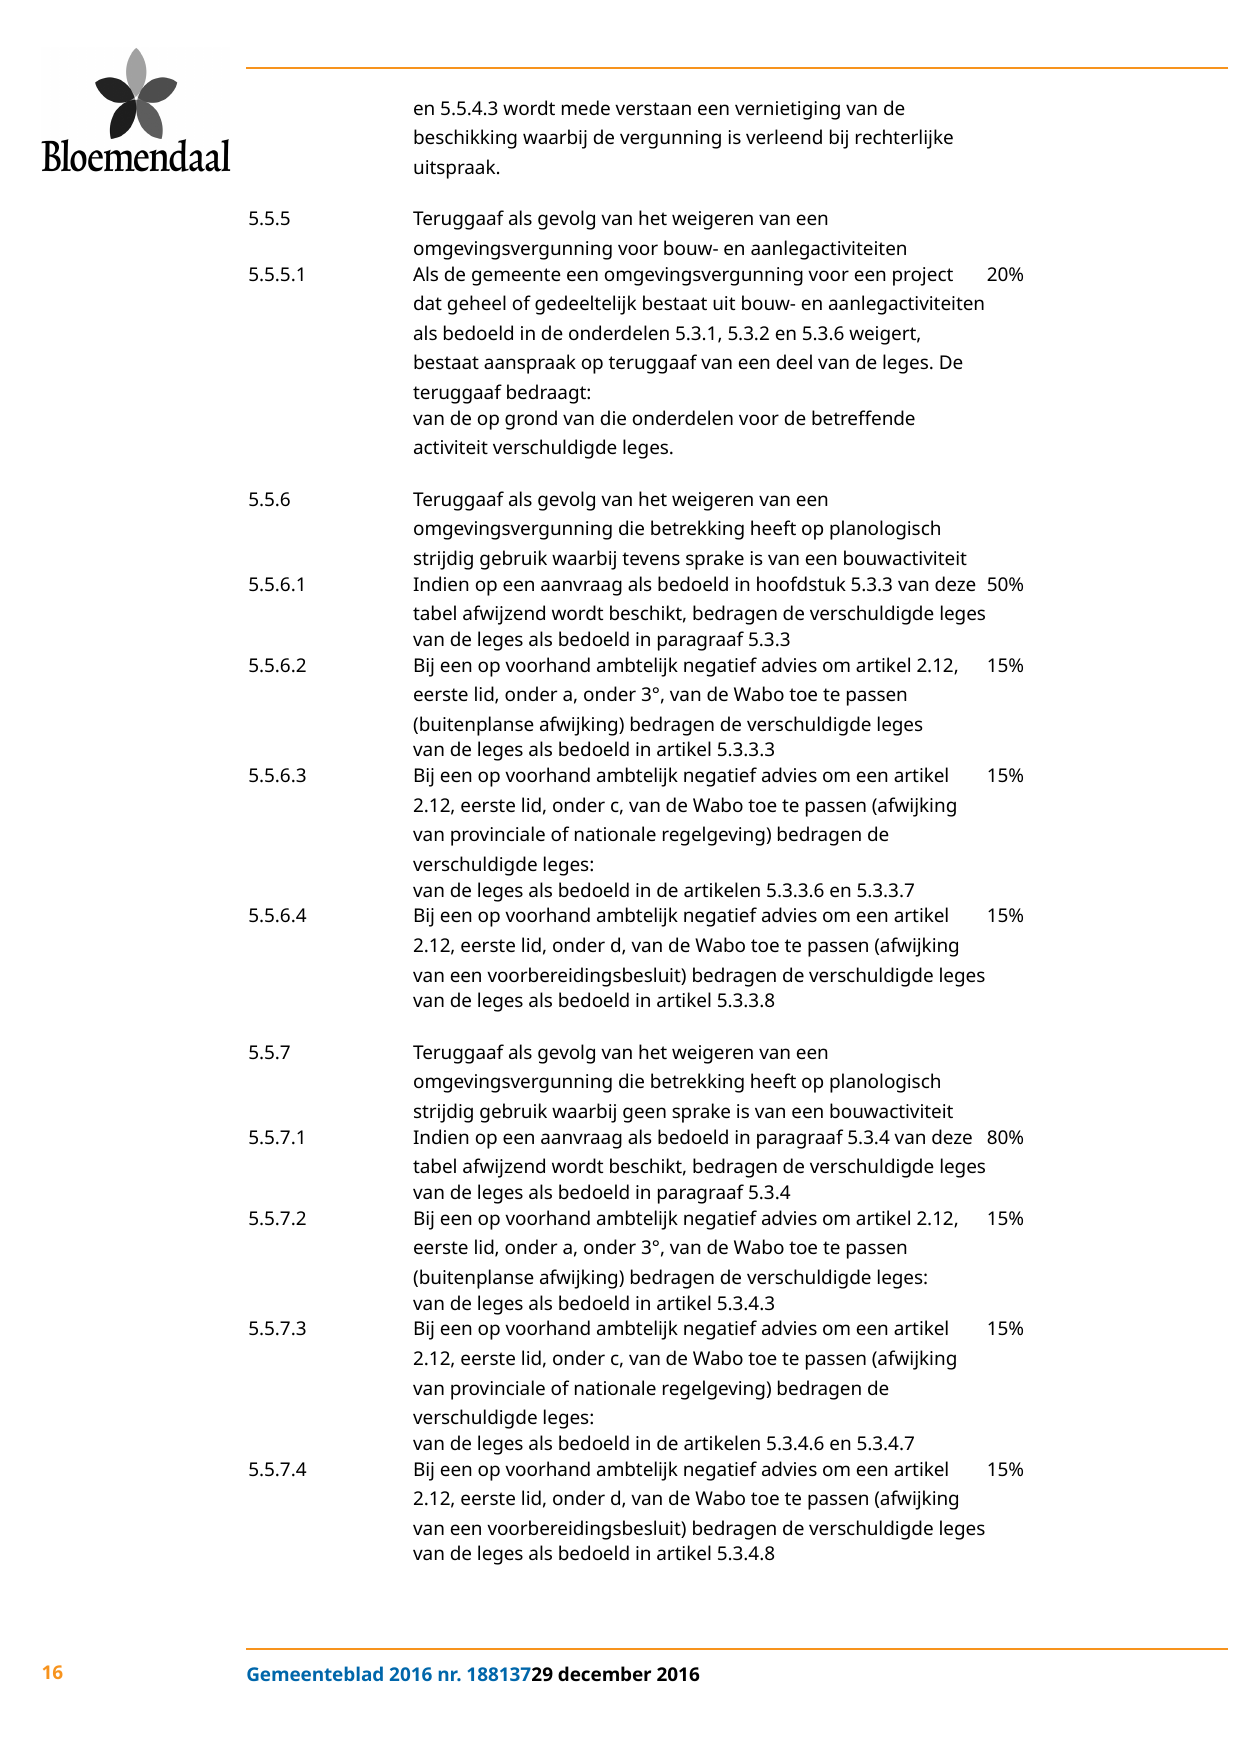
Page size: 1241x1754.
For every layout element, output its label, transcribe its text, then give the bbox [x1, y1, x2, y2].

table_cell 5.5.5 [248, 205, 413, 261]
table_cell [987, 1039, 1152, 1124]
table_cell [987, 180, 1152, 205]
table_cell [248, 95, 413, 180]
table_cell Bij een op voorhand ambtelijk negatief advies om artikel 2.12, eerste lid, onder a, onder 3°, van de Wabo toe te passen (buitenplanse afwijking) bedragen de verschuldigde leges [413, 652, 987, 737]
table_cell [248, 737, 413, 762]
table_cell Indien op een aanvraag als bedoeld in hoofdstuk 5.3.3 van deze tabel afwijzend wordt beschikt, bedragen de verschuldigde leges [413, 571, 987, 626]
table_cell van de leges als bedoeld in artikel 5.3.4.8 [413, 1541, 987, 1566]
table_cell 80% [987, 1124, 1152, 1179]
table_cell 5.5.7 [248, 1039, 413, 1124]
table_cell [987, 877, 1152, 903]
table_cell [248, 405, 413, 460]
table_cell [987, 1566, 1152, 1592]
table_cell van de op grond van die onderdelen voor de betreffende activiteit verschuldigde leges. [413, 405, 987, 460]
table_cell 15% [987, 1316, 1152, 1430]
table_cell [987, 95, 1152, 180]
table_cell Bij een op voorhand ambtelijk negatief advies om een artikel 2.12, eerste lid, onder d, van de Wabo toe te passen (afwijking van een voorbereidingsbesluit) bedragen de verschuldigde leges [413, 1456, 987, 1541]
table_cell Als de gemeente een omgevingsvergunning voor een project dat geheel of gedeeltelijk bestaat uit bouw- en aanlegactiviteiten als bedoeld in de onderdelen 5.3.1, 5.3.2 en 5.3.6 weigert, bestaat aanspraak op teruggaaf van een deel van de leges. De teruggaaf bedraagt: [413, 261, 987, 405]
table_cell [248, 1179, 413, 1205]
table_cell van de leges als bedoeld in artikel 5.3.4.3 [413, 1290, 987, 1316]
table_cell 5.5.7.4 [248, 1456, 413, 1541]
table_cell Bij een op voorhand ambtelijk negatief advies om een artikel 2.12, eerste lid, onder c, van de Wabo toe te passen (afwijking van provinciale of nationale regelgeving) bedragen de verschuldigde leges: [413, 1316, 987, 1430]
table_cell [413, 1566, 987, 1592]
table_cell 5.5.5.1 [248, 261, 413, 405]
table_cell [413, 460, 987, 486]
table_cell [987, 626, 1152, 652]
table_cell Teruggaaf als gevolg van het weigeren van een omgevingsvergunning voor bouw- en aanlegactiviteiten [413, 205, 987, 261]
table_cell 20% [987, 261, 1152, 405]
table_cell van de leges als bedoeld in artikel 5.3.3.8 [413, 988, 987, 1013]
table_cell [987, 1541, 1152, 1566]
table_cell [248, 1566, 413, 1592]
table_cell van de leges als bedoeld in de artikelen 5.3.3.6 en 5.3.3.7 [413, 877, 987, 903]
table_cell 50% [987, 571, 1152, 626]
table_cell 5.5.6.2 [248, 652, 413, 737]
table_cell [248, 877, 413, 903]
table_cell [987, 205, 1152, 261]
table_cell [987, 1013, 1152, 1039]
table_cell [248, 1541, 413, 1566]
table_cell van de leges als bedoeld in artikel 5.3.3.3 [413, 737, 987, 762]
table_cell van de leges als bedoeld in paragraaf 5.3.4 [413, 1179, 987, 1205]
table_cell 5.5.6.1 [248, 571, 413, 626]
table_cell [987, 988, 1152, 1013]
table_cell Bij een op voorhand ambtelijk negatief advies om een artikel 2.12, eerste lid, onder d, van de Wabo toe te passen (afwijking van een voorbereidingsbesluit) bedragen de verschuldigde leges [413, 903, 987, 987]
table_cell 15% [987, 763, 1152, 877]
table_cell Teruggaaf als gevolg van het weigeren van een omgevingsvergunning die betrekking heeft op planologisch strijdig gebruik waarbij tevens sprake is van een bouwactiviteit [413, 486, 987, 571]
table_cell [987, 405, 1152, 460]
table_cell 5.5.7.1 [248, 1124, 413, 1179]
table_cell [248, 626, 413, 652]
table_cell 15% [987, 652, 1152, 737]
table_cell [987, 1290, 1152, 1316]
table_cell [248, 1013, 413, 1039]
table_cell [413, 1013, 987, 1039]
table_cell 5.5.6.3 [248, 763, 413, 877]
table_cell 5.5.7.3 [248, 1316, 413, 1430]
table_cell [987, 737, 1152, 762]
table_cell Bij een op voorhand ambtelijk negatief advies om artikel 2.12, eerste lid, onder a, onder 3°, van de Wabo toe te passen (buitenplanse afwijking) bedragen de verschuldigde leges: [413, 1205, 987, 1290]
table_cell 5.5.7.2 [248, 1205, 413, 1290]
table_cell [248, 1430, 413, 1456]
table_cell [248, 1290, 413, 1316]
table_cell 5.5.6 [248, 486, 413, 571]
table_cell [248, 460, 413, 486]
table_cell [248, 988, 413, 1013]
table_cell en 5.5.4.3 wordt mede verstaan een vernietiging van de beschikking waarbij de vergunning is verleend bij rechterlijke uitspraak. [413, 95, 987, 180]
table_cell 15% [987, 903, 1152, 987]
table_cell 15% [987, 1205, 1152, 1290]
table_cell [987, 460, 1152, 486]
table_cell 15% [987, 1456, 1152, 1541]
picture [41, 47, 231, 172]
table_cell Bij een op voorhand ambtelijk negatief advies om een artikel 2.12, eerste lid, onder c, van de Wabo toe te passen (afwijking van provinciale of nationale regelgeving) bedragen de verschuldigde leges: [413, 763, 987, 877]
table_cell [413, 180, 987, 205]
table_cell van de leges als bedoeld in paragraaf 5.3.3 [413, 626, 987, 652]
table_cell Indien op een aanvraag als bedoeld in paragraaf 5.3.4 van deze tabel afwijzend wordt beschikt, bedragen de verschuldigde leges [413, 1124, 987, 1179]
table_cell [987, 486, 1152, 571]
table_cell 5.5.6.4 [248, 903, 413, 987]
table_cell van de leges als bedoeld in de artikelen 5.3.4.6 en 5.3.4.7 [413, 1430, 987, 1456]
table_cell Teruggaaf als gevolg van het weigeren van een omgevingsvergunning die betrekking heeft op planologisch strijdig gebruik waarbij geen sprake is van een bouwactiviteit [413, 1039, 987, 1124]
table_cell [987, 1430, 1152, 1456]
table_cell [987, 1179, 1152, 1205]
table_cell [248, 180, 413, 205]
